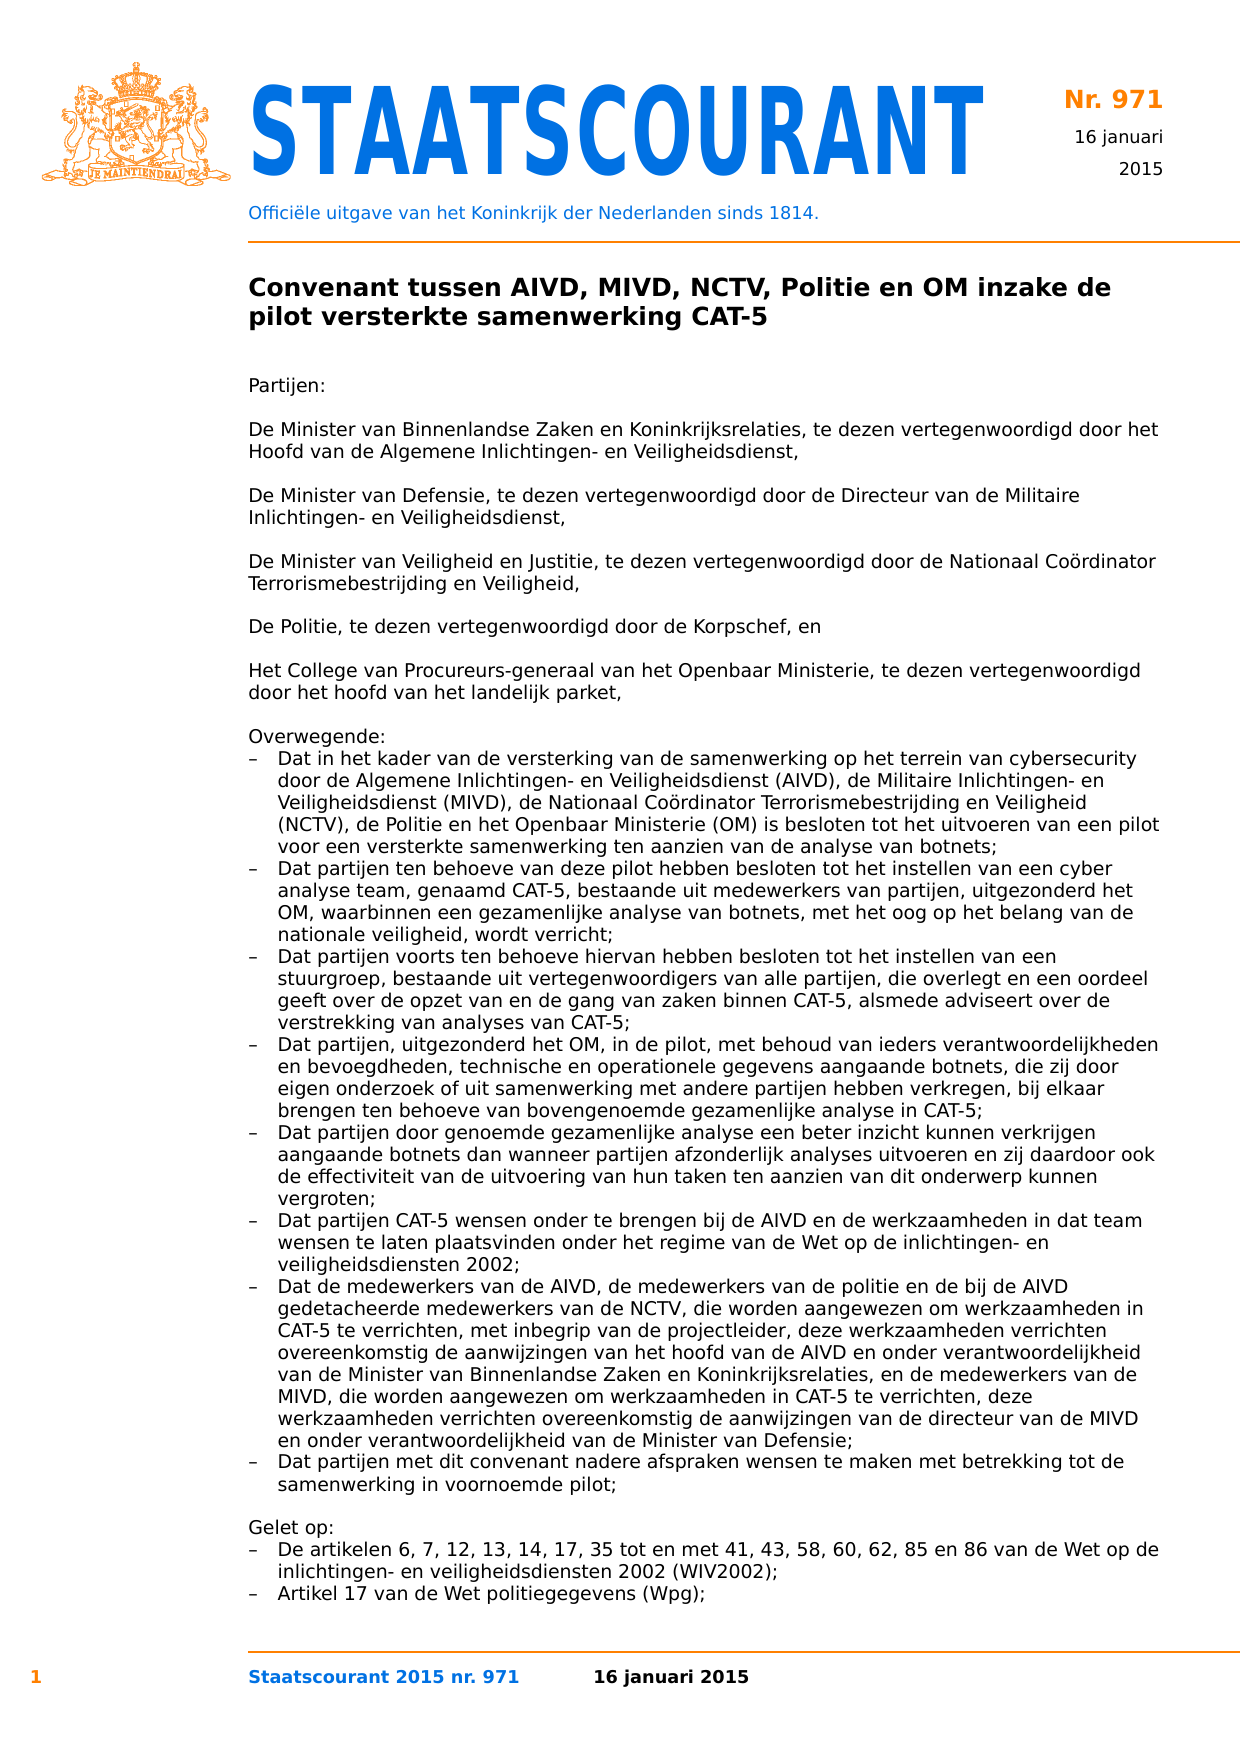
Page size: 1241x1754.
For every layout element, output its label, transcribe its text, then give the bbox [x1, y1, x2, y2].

text – Dat in het kader van de versterking van de samenwerking op het terrein van cybersecurity door de Algemene Inlichtingen- en Veiligheidsdienst (AIVD), de Militaire Inlichtingen- en Veiligheidsdienst (MIVD), de Nationaal Coördinator Terrorismebestrijding en Veiligheid (NCTV), de Politie en het Openbaar Ministerie (OM) is besloten tot het uitvoeren van een pilot voor een versterkte samenwerking ten aanzien van de analyse van botnets; [248, 748, 1163, 858]
table_header Nr. 971 [998, 62, 1240, 121]
table_cell 16 januari [998, 121, 1240, 153]
text – Dat partijen CAT-5 wensen onder te brengen bij de AIVD en de werkzaamheden in dat team wensen te laten plaatsvinden onder het regime van de Wet op de inlichtingen- en veiligheidsdiensten 2002; [248, 1210, 1163, 1276]
text – Dat partijen voorts ten behoeve hiervan hebben besloten tot het instellen van een stuurgroep, bestaande uit vertegenwoordigers van alle partijen, die overlegt en een oordeel geeft over de opzet van en de gang van zaken binnen CAT-5, alsmede adviseert over de verstrekking van analyses van CAT-5; [248, 946, 1163, 1034]
text – Dat partijen, uitgezonderd het OM, in de pilot, met behoud van ieders verantwoordelijkheden en bevoegdheden, technische en operationele gegevens aangaande botnets, die zij door eigen onderzoek of uit samenwerking met andere partijen hebben verkregen, bij elkaar brengen ten behoeve van bovengenoemde gezamenlijke analyse in CAT-5; [248, 1034, 1163, 1122]
text Partijen: [248, 375, 1163, 397]
text Overwegende: [248, 726, 1163, 748]
text – Artikel 17 van de Wet politiegegevens (Wpg); [248, 1583, 1163, 1605]
table_cell 2015 [998, 153, 1240, 203]
text Het College van Procureurs-generaal van het Openbaar Ministerie, te dezen vertegenwoordigd door het hoofd van het landelijk parket, [248, 660, 1163, 704]
subtitle Convenant tussen AIVD, MIVD, NCTV, Politie en OM inzake de pilot versterkte samenwerking CAT-5 [248, 273, 1163, 331]
text – De artikelen 6, 7, 12, 13, 14, 17, 35 tot en met 41, 43, 58, 60, 62, 85 en 86 van de Wet op de inlichtingen- en veiligheidsdiensten 2002 (WIV2002); [248, 1539, 1163, 1583]
table_header STAATSCOURANT [248, 62, 998, 203]
text De Minister van Defensie, te dezen vertegenwoordigd door de Directeur van de Militaire Inlichtingen- en Veiligheidsdienst, [248, 485, 1163, 529]
text De Minister van Binnenlandse Zaken en Koninkrijksrelaties, te dezen vertegenwoordigd door het Hoofd van de Algemene Inlichtingen- en Veiligheidsdienst, [248, 419, 1163, 463]
text – Dat de medewerkers van de AIVD, de medewerkers van de politie en de bij de AIVD gedetacheerde medewerkers van de NCTV, die worden aangewezen om werkzaamheden in CAT-5 te verrichten, met inbegrip van de projectleider, deze werkzaamheden verrichten overeenkomstig de aanwijzingen van het hoofd van de AIVD en onder verantwoordelijkheid van de Minister van Binnenlandse Zaken en Koninkrijksrelaties, en de medewerkers van de MIVD, die worden aangewezen om werkzaamheden in CAT-5 te verrichten, deze werkzaamheden verrichten overeenkomstig de aanwijzingen van de directeur van de MIVD en onder verantwoordelijkheid van de Minister van Defensie; [248, 1276, 1163, 1451]
text De Minister van Veiligheid en Justitie, te dezen vertegenwoordigd door de Nationaal Coördinator Terrorismebestrijding en Veiligheid, [248, 551, 1163, 594]
text Gelet op: [248, 1517, 1163, 1539]
table_cell Officiële uitgave van het Koninkrijk der Nederlanden sinds 1814. [248, 203, 1240, 241]
text De Politie, te dezen vertegenwoordigd door de Korpschef, en [248, 616, 1163, 638]
text – Dat partijen door genoemde gezamenlijke analyse een beter inzicht kunnen verkrijgen aangaande botnets dan wanneer partijen afzonderlijk analyses uitvoeren en zij daardoor ook de effectiviteit van de uitvoering van hun taken ten aanzien van dit onderwerp kunnen vergroten; [248, 1122, 1163, 1210]
picture [41, 62, 231, 186]
text – Dat partijen met dit convenant nadere afspraken wensen te maken met betrekking tot de samenwerking in voornoemde pilot; [248, 1451, 1163, 1495]
table_header [25, 62, 248, 241]
text – Dat partijen ten behoeve van deze pilot hebben besloten tot het instellen van een cyber analyse team, genaamd CAT-5, bestaande uit medewerkers van partijen, uitgezonderd het OM, waarbinnen een gezamenlijke analyse van botnets, met het oog op het belang van de nationale veiligheid, wordt verricht; [248, 858, 1163, 946]
